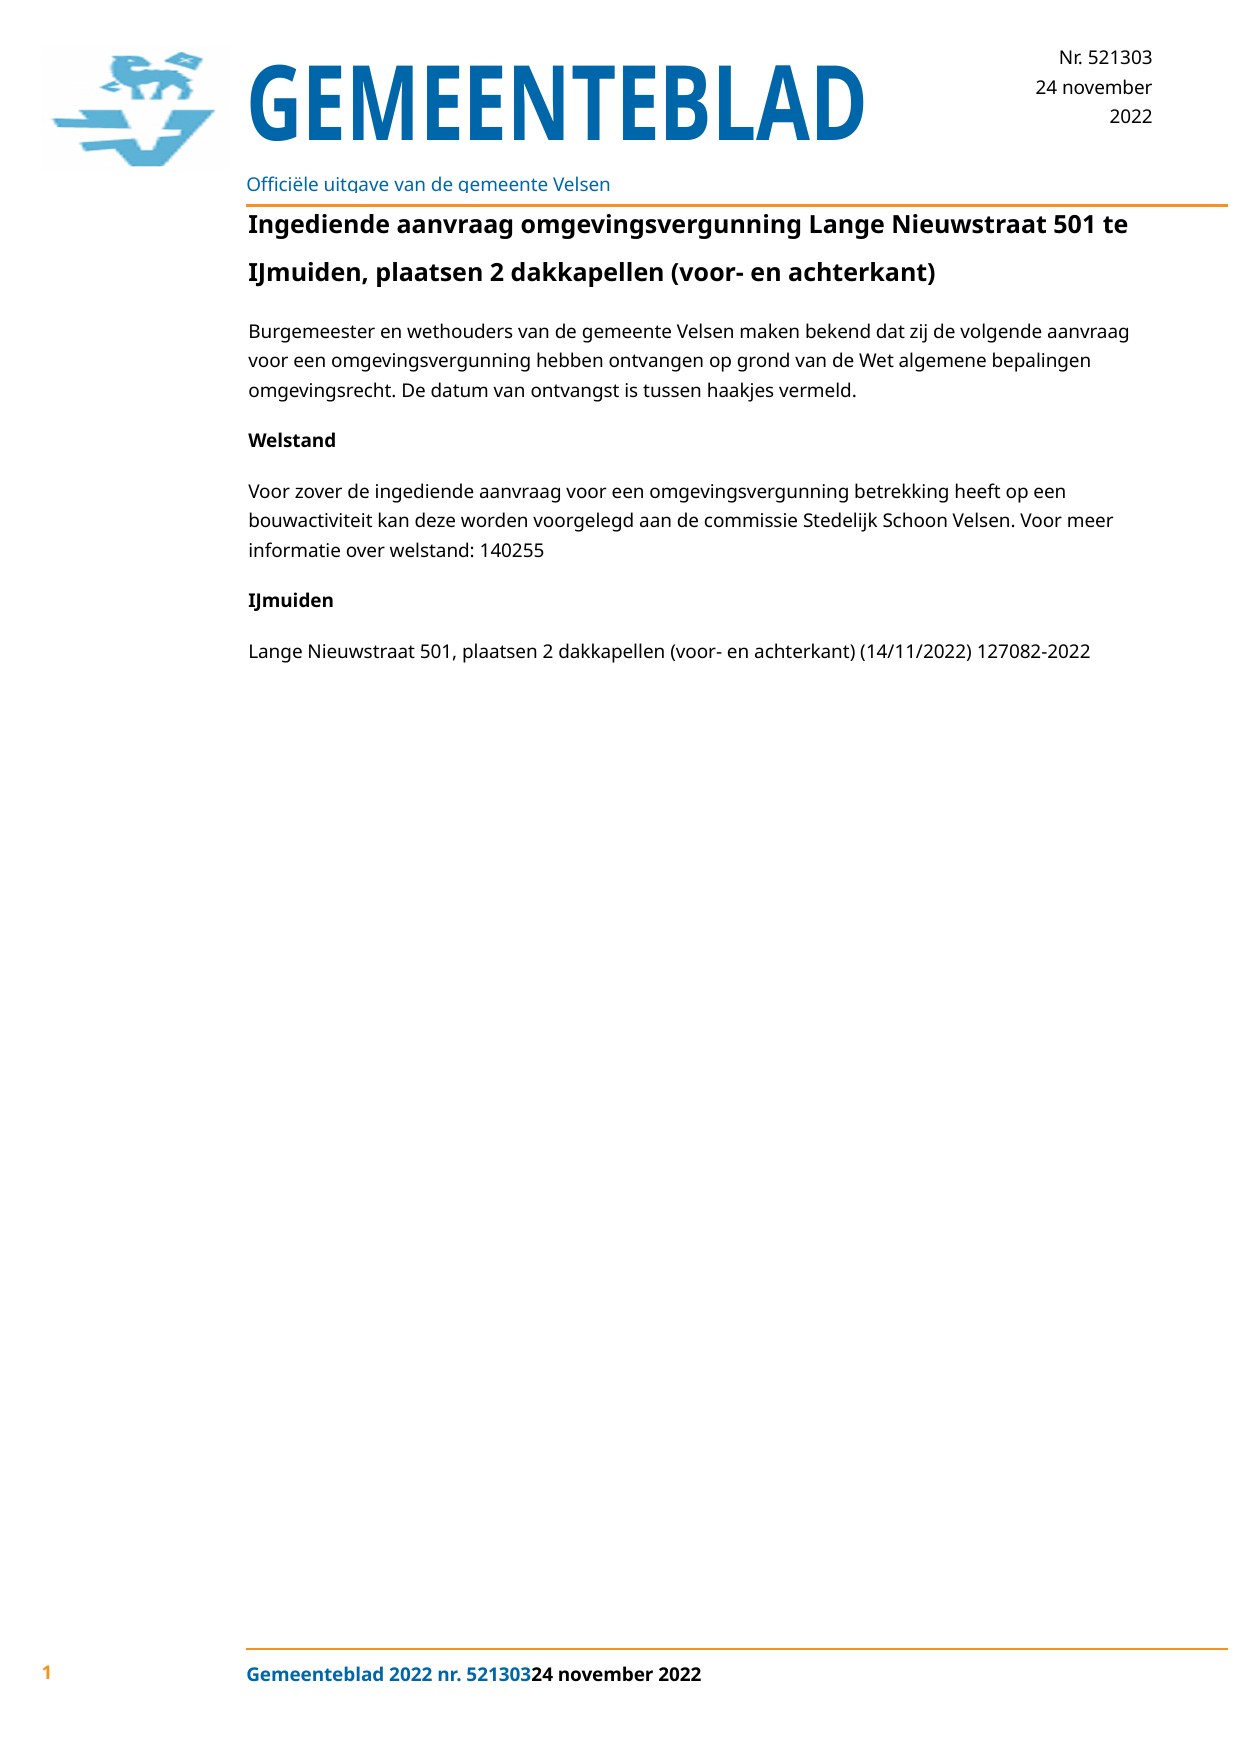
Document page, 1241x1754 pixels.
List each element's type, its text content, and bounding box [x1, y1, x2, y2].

text Burgemeester en wethouders van de gemeente Velsen maken bekend dat zij de volgende aanvraag voor een omgevingsvergunning hebben ontvangen op grond van de Wet algemene bepalingen omgevingsrecht. De datum van ontvangst is tussen haakjes vermeld. [248, 318, 1152, 403]
text Welstand [248, 427, 1152, 453]
text Lange Nieuwstraat 501, plaatsen 2 dakkapellen (voor- en achterkant) (14/11/2022) 127082-2022 [248, 638, 1152, 664]
text IJmuiden [248, 587, 1152, 613]
text Voor zover de ingediende aanvraag voor een omgevingsvergunning betrekking heeft op een bouwactiviteit kan deze worden voorgelegd aan de commissie Stedelijk Schoon Velsen. Voor meer informatie over welstand: 140255 [248, 478, 1152, 563]
text Ingediende aanvraag omgevingsvergunning Lange Nieuwstraat 501 te IJmuiden, plaatsen 2 dakkapellen (voor- en achterkant) [248, 207, 1152, 288]
picture [41, 47, 231, 172]
